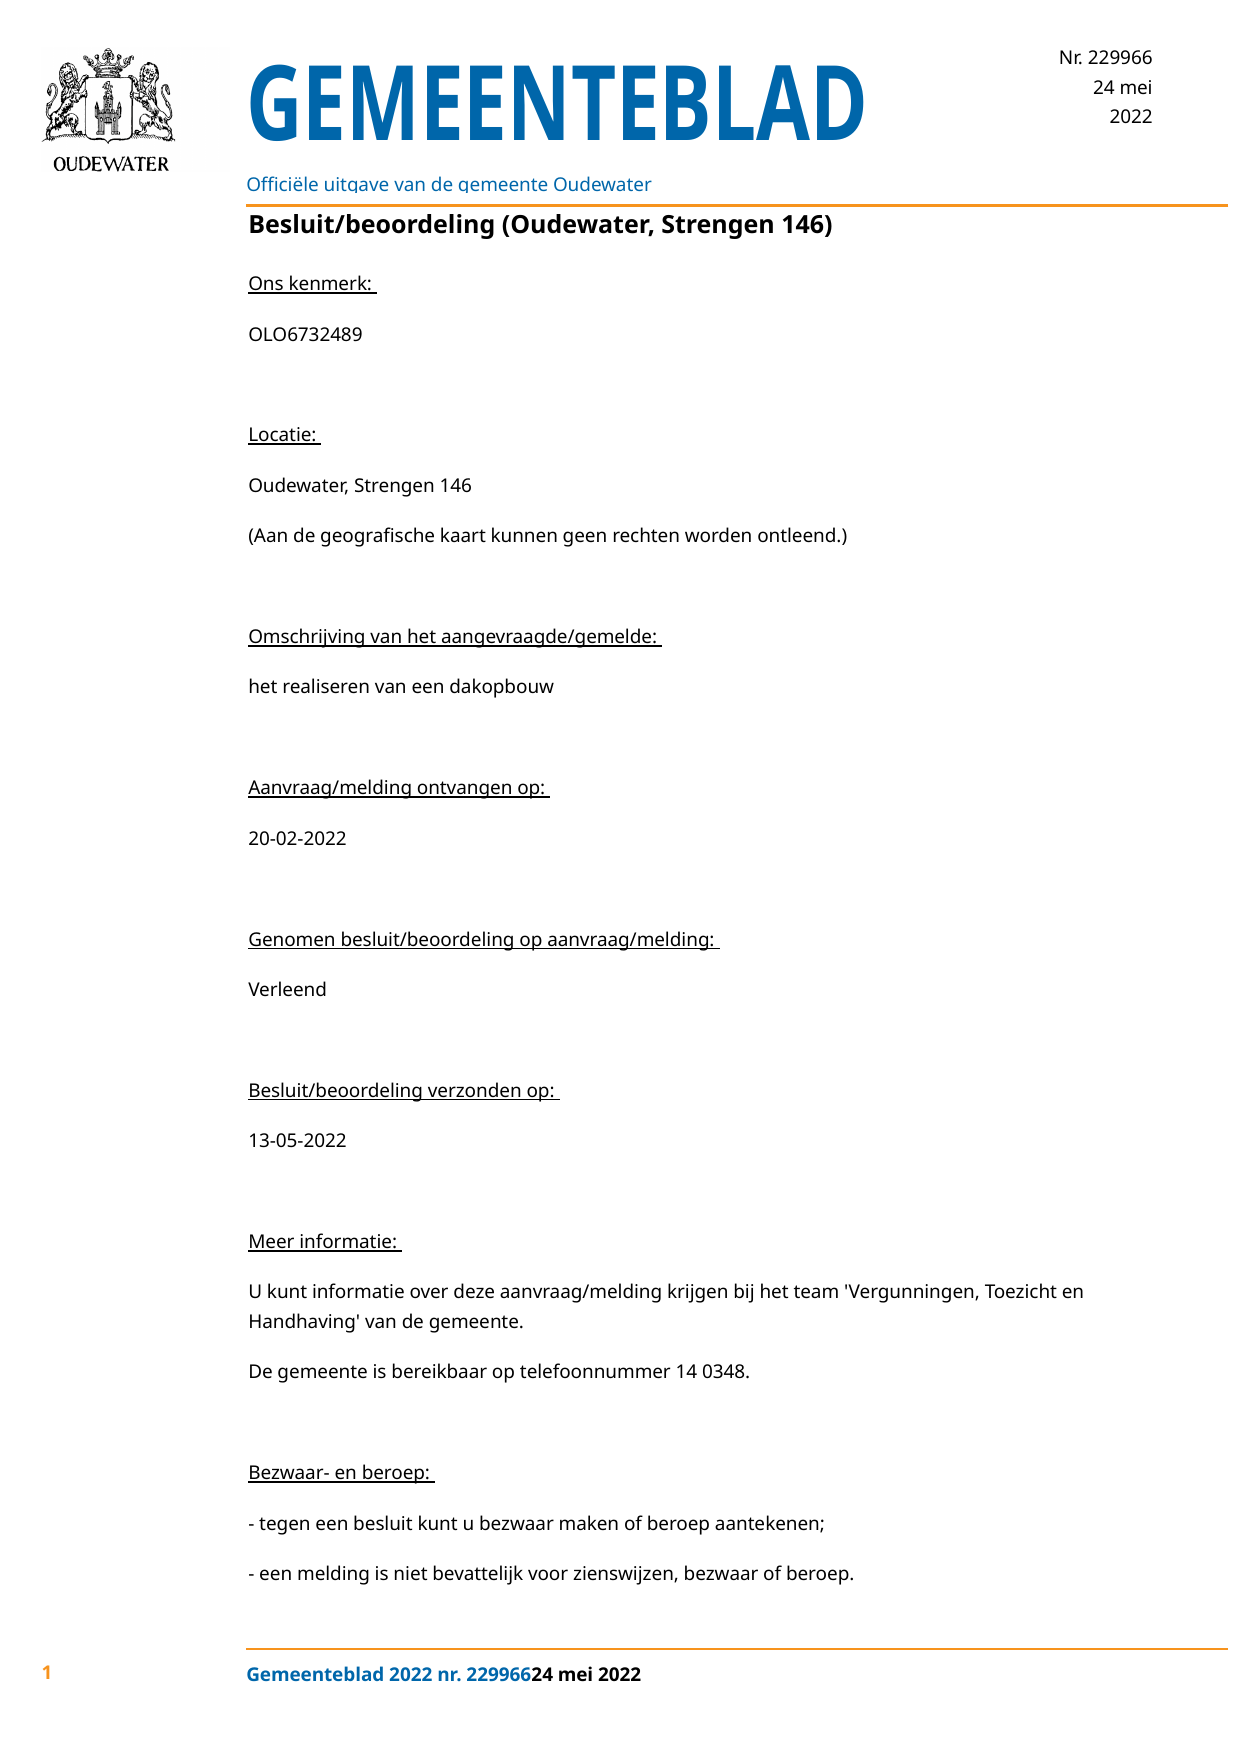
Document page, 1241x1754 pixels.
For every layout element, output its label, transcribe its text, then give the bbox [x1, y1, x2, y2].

text OLO6732489 [248, 321, 1152, 346]
text - een melding is niet bevattelijk voor zienswijzen, bezwaar of beroep. [248, 1560, 1152, 1586]
picture [41, 47, 231, 172]
text (Aan de geografische kaart kunnen geen rechten worden ontleend.) [248, 522, 1152, 548]
text het realiseren van een dakopbouw [248, 674, 1152, 699]
text U kunt informatie over deze aanvraag/melding krijgen bij het team 'Vergunningen, Toezicht en Handhaving' van de gemeente. [248, 1279, 1152, 1334]
text Besluit/beoordeling verzonden op: [248, 1077, 1152, 1103]
text Genomen besluit/beoordeling op aanvraag/melding: [248, 926, 1152, 951]
text Verleend [248, 976, 1152, 1002]
text Locatie: [248, 422, 1152, 447]
text - tegen een besluit kunt u bezwaar maken of beroep aantekenen; [248, 1510, 1152, 1536]
text Besluit/beoordeling (Oudewater, Strengen 146) [248, 207, 1152, 241]
text Oudewater, Strengen 146 [248, 472, 1152, 498]
text 20-02-2022 [248, 825, 1152, 851]
text Bezwaar- en beroep: [248, 1459, 1152, 1485]
text De gemeente is bereikbaar op telefoonnummer 14 0348. [248, 1359, 1152, 1384]
text Aanvraag/melding ontvangen op: [248, 774, 1152, 800]
text Ons kenmerk: [248, 270, 1152, 296]
text Omschrijving van het aangevraagde/gemelde: [248, 623, 1152, 649]
text 13-05-2022 [248, 1127, 1152, 1153]
text Meer informatie: [248, 1228, 1152, 1254]
